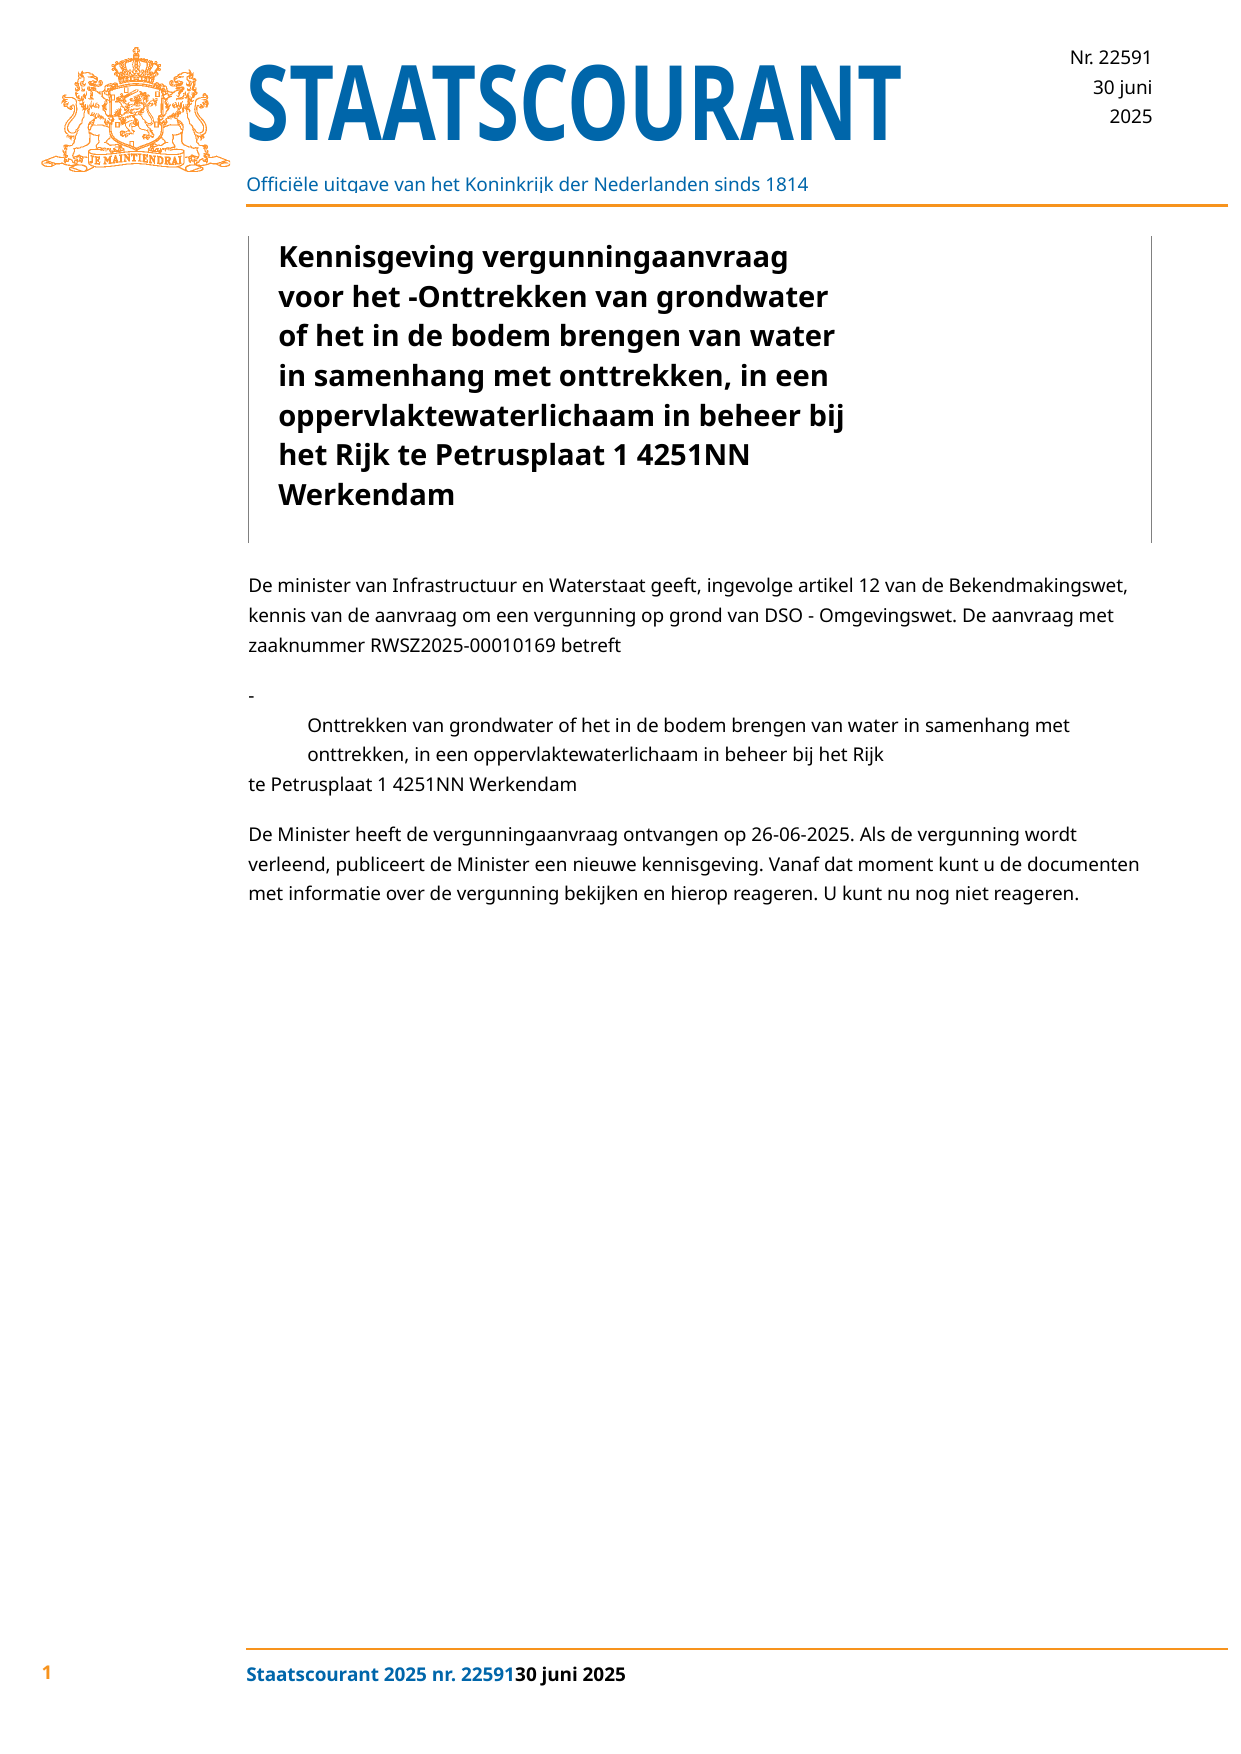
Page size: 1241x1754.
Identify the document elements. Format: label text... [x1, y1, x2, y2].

text te Petrusplaat 1 4251NN Werkendam [248, 771, 1152, 797]
table_header Kennisgeving vergunningaanvraag voor het -Onttrekken van grondwater of het in de bodem brengen van water in samenhang met onttrekken, in een oppervlaktewaterlichaam in beheer bij het Rijk te Petrusplaat 1 4251NN Werkendam [249, 236, 850, 543]
text De minister van Infrastructuur en Waterstaat geeft, ingevolge artikel 12 van de Bekendmakingswet, kennis van de aanvraag om een vergunning op grond van DSO - Omgevingswet. De aanvraag met zaaknummer RWSZ2025-00010169 betreft [248, 573, 1152, 658]
table_header [1090, 236, 1151, 413]
table_header [850, 236, 912, 413]
table_header [850, 414, 1151, 543]
picture [912, 236, 1090, 414]
text De Minister heeft de vergunningaanvraag ontvangen op 26-06-2025. Als de vergunning wordt verleend, publiceert de Minister een nieuwe kennisgeving. Vanaf dat moment kunt u de documenten met informatie over de vergunning bekijken en hierop reageren. U kunt nu nog niet reageren. [248, 821, 1152, 906]
picture [41, 47, 231, 172]
list Onttrekken van grondwater of het in de bodem brengen van water in samenhang met onttrekken, in een oppervlaktewaterlichaam in beheer bij het Rijk [248, 712, 1152, 767]
